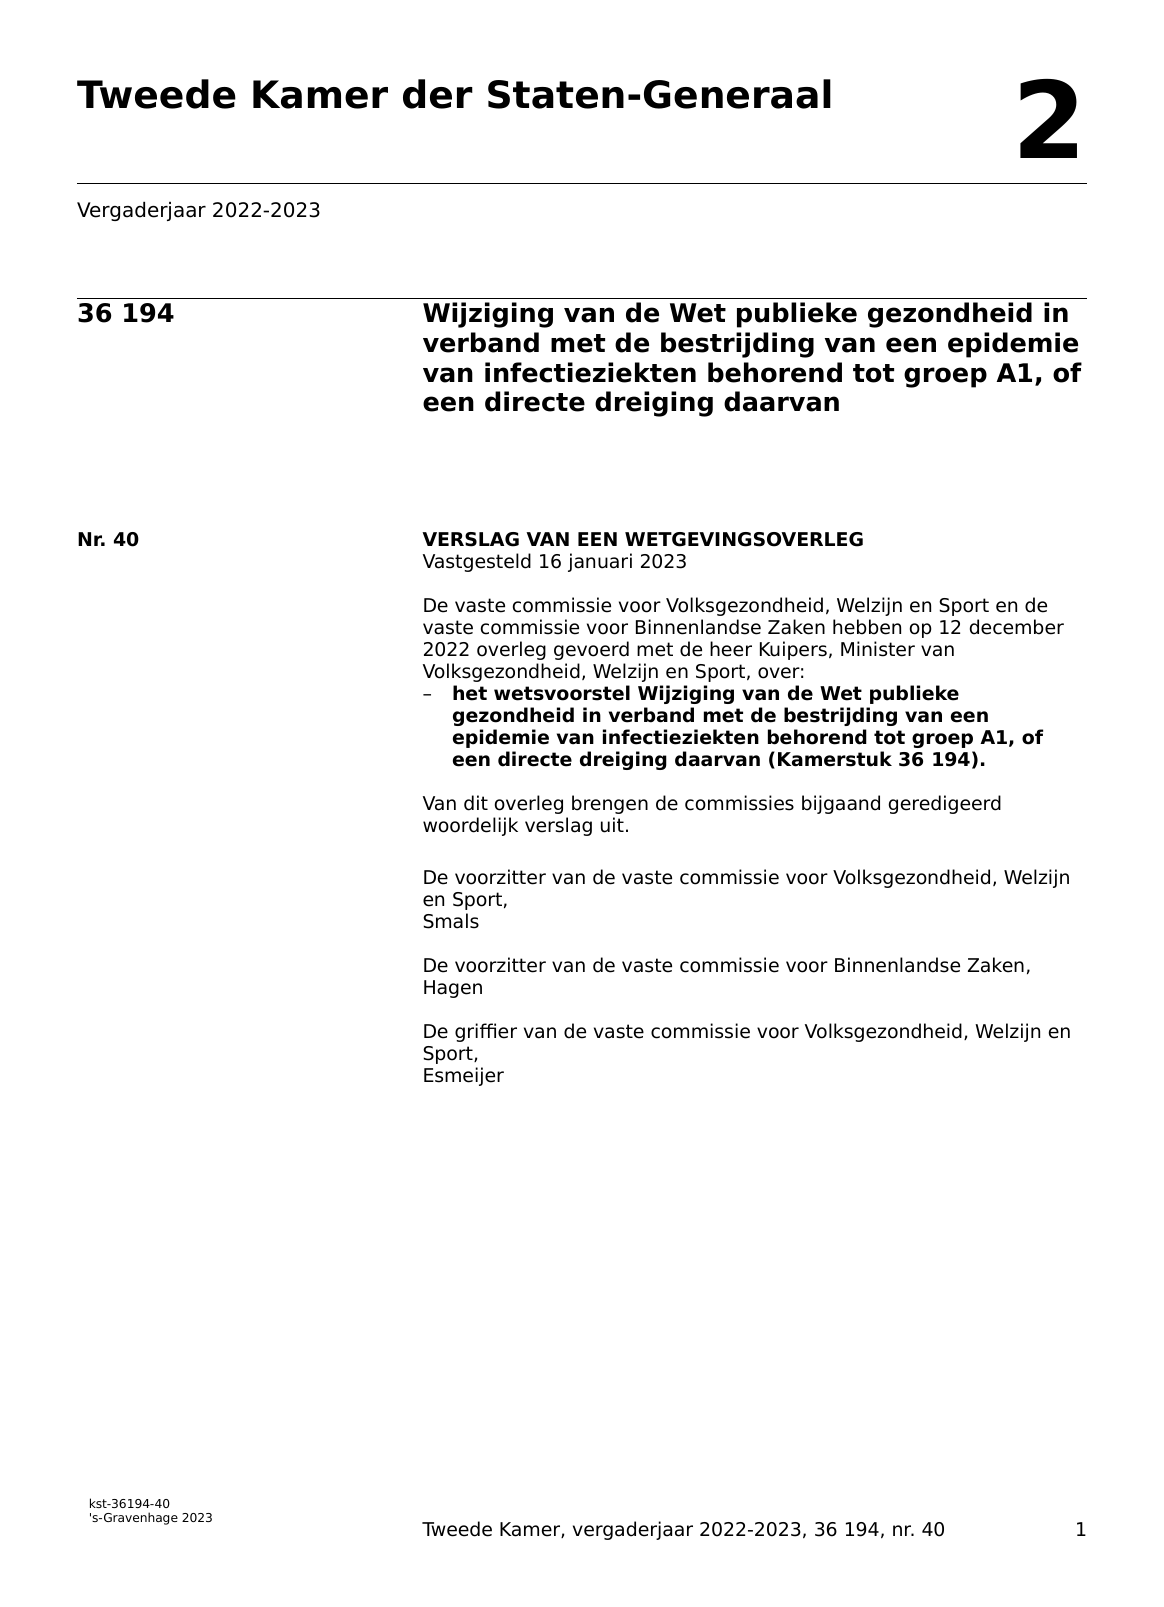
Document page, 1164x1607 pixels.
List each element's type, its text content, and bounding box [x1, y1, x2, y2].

text 's-Gravenhage 2023 [88, 1511, 323, 1525]
text De griffier van de vaste commissie voor Volksgezondheid, Welzijn en Sport, Esmeijer [422, 1021, 1087, 1087]
table_header Tweede Kamer der Staten-Generaal [77, 59, 886, 183]
text Vastgesteld 16 januari 2023 [422, 551, 1087, 573]
text Van dit overleg brengen de commissies bijgaand geredigeerd woordelijk verslag uit. [422, 793, 1087, 837]
text De voorzitter van de vaste commissie voor Binnenlandse Zaken, Hagen [422, 955, 1087, 999]
table_header 2 [886, 59, 1087, 183]
subtitle 36 194 Wijziging van de Wet publieke gezondheid in verband met de bestrijding van een epidemie van infectieziekten behorend tot groep A1, of een directe dreiging daarvan [77, 299, 1087, 418]
text – het wetsvoorstel Wijziging van de Wet publieke gezondheid in verband met de bestrijding van een epidemie van infectieziekten behorend tot groep A1, of een directe dreiging daarvan (Kamerstuk 36 194). [422, 683, 1087, 771]
text De voorzitter van de vaste commissie voor Volksgezondheid, Welzijn en Sport, Smals [422, 867, 1087, 933]
text kst-36194-40 [88, 1497, 323, 1511]
table_cell Vergaderjaar 2022-2023 [77, 184, 1087, 298]
text De vaste commissie voor Volksgezondheid, Welzijn en Sport en de vaste commissie voor Binnenlandse Zaken hebben op 12 december 2022 overleg gevoerd met de heer Kuipers, Minister van Volksgezondheid, Welzijn en Sport, over: [422, 595, 1087, 683]
subtitle Nr. 40 VERSLAG VAN EEN WETGEVINGSOVERLEG [77, 529, 1087, 551]
